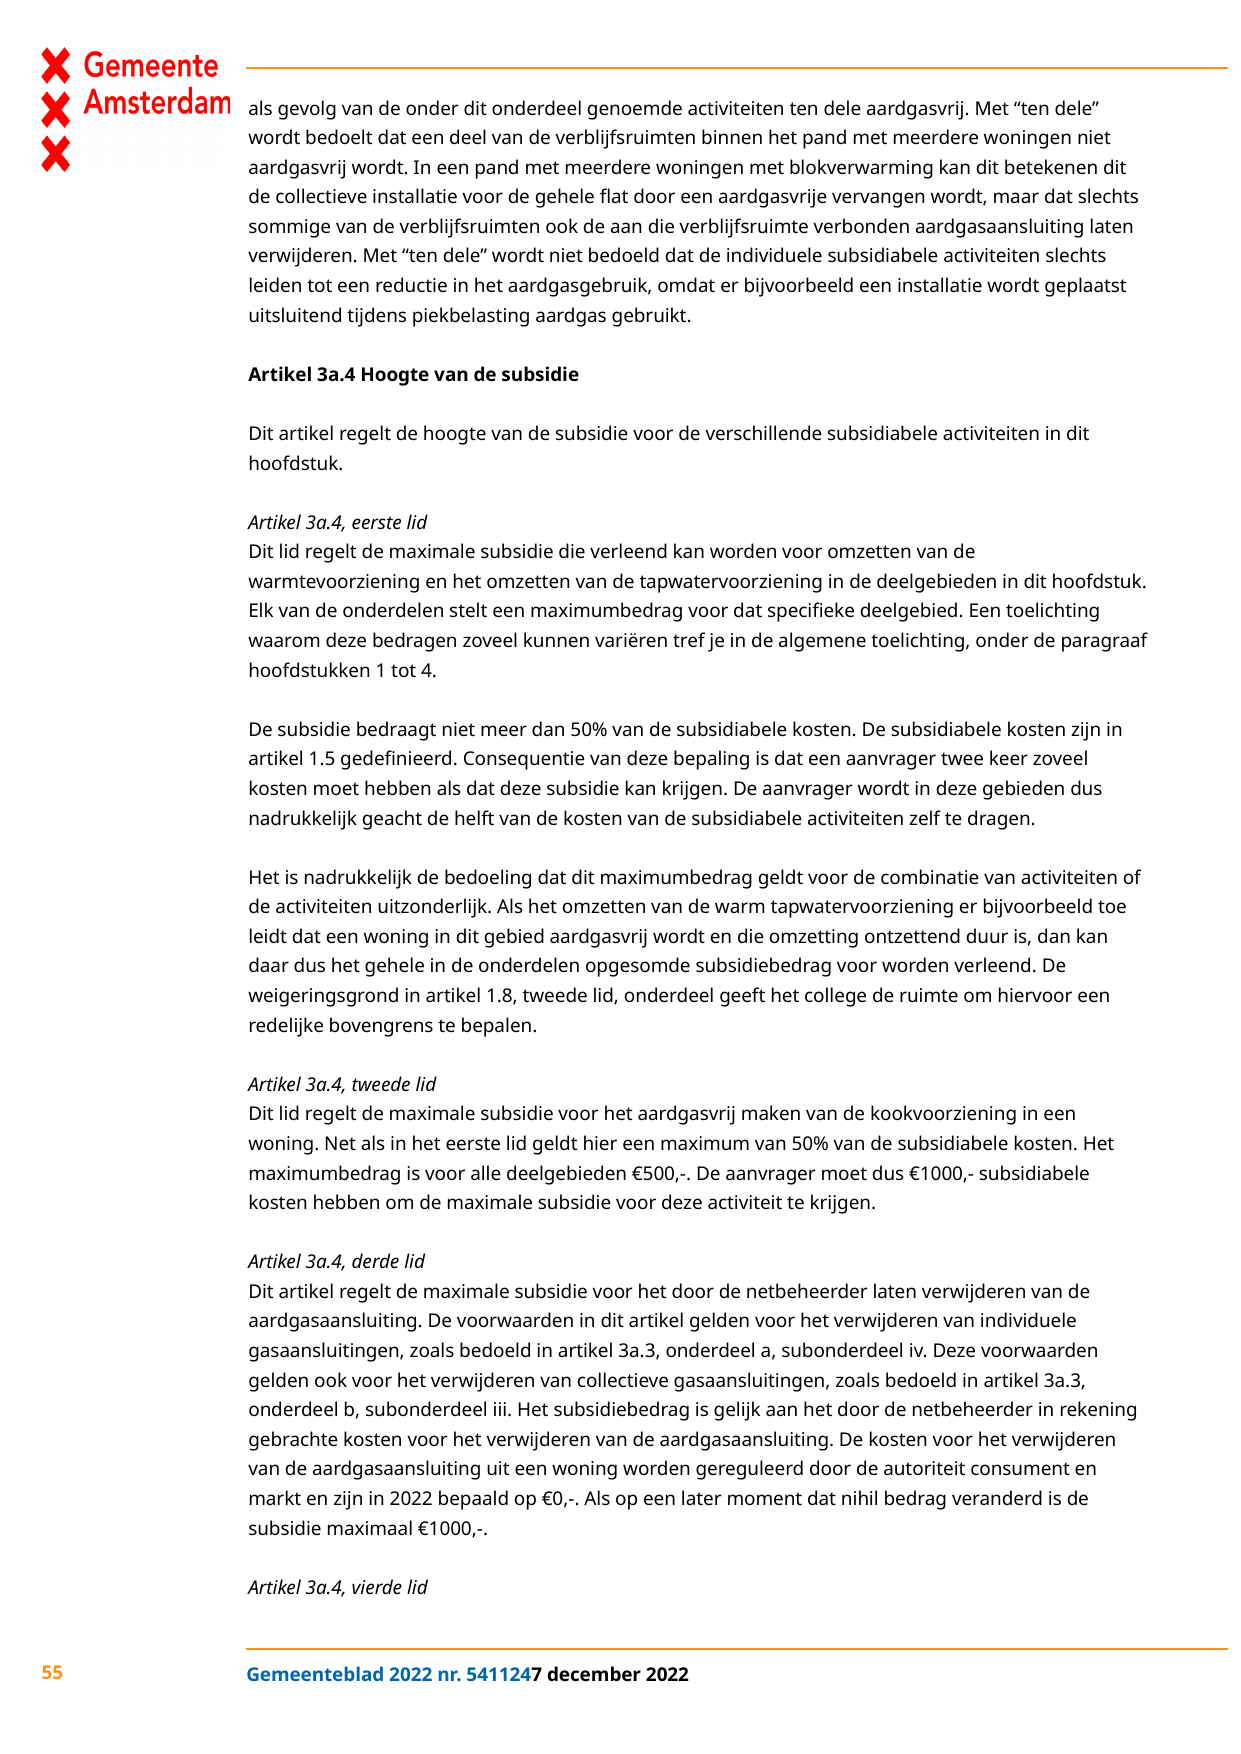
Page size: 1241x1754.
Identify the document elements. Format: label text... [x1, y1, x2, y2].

text Artikel 3a.4, vierde lid [248, 1574, 1152, 1600]
text Artikel 3a.4, tweede lid [248, 1071, 1152, 1097]
text Dit artikel regelt de maximale subsidie voor het door de netbeheerder laten verwijderen van de aardgasaansluiting. De voorwaarden in dit artikel gelden voor het verwijderen van individuele gasaansluitingen, zoals bedoeld in artikel 3a.3, onderdeel a, subonderdeel iv. Deze voorwaarden gelden ook voor het verwijderen van collectieve gasaansluitingen, zoals bedoeld in artikel 3a.3, onderdeel b, subonderdeel iii. Het subsidiebedrag is gelijk aan het door de netbeheerder in rekening gebrachte kosten voor het verwijderen van de aardgasaansluiting. De kosten voor het verwijderen van de aardgasaansluiting uit een woning worden gereguleerd door de autoriteit consument en markt en zijn in 2022 bepaald op €0,-. Als op een later moment dat nihil bedrag veranderd is de subsidie maximaal €1000,-. [248, 1278, 1152, 1541]
text Artikel 3a.4, eerste lid [248, 509, 1152, 535]
text Dit lid regelt de maximale subsidie voor het aardgasvrij maken van de kookvoorziening in een woning. Net als in het eerste lid geldt hier een maximum van 50% van de subsidiabele kosten. Het maximumbedrag is voor alle deelgebieden €500,-. De aanvrager moet dus €1000,- subsidiabele kosten hebben om de maximale subsidie voor deze activiteit te krijgen. [248, 1101, 1152, 1215]
text als gevolg van de onder dit onderdeel genoemde activiteiten ten dele aardgasvrij. Met “ten dele” wordt bedoelt dat een deel van de verblijfsruimten binnen het pand met meerdere woningen niet aardgasvrij wordt. In een pand met meerdere woningen met blokverwarming kan dit betekenen dit de collectieve installatie voor de gehele flat door een aardgasvrije vervangen wordt, maar dat slechts sommige van de verblijfsruimten ook de aan die verblijfsruimte verbonden aardgasaansluiting laten verwijderen. Met “ten dele” wordt niet bedoeld dat de individuele subsidiabele activiteiten slechts leiden tot een reductie in het aardgasgebruik, omdat er bijvoorbeeld een installatie wordt geplaatst uitsluitend tijdens piekbelasting aardgas gebruikt. [248, 95, 1152, 328]
text Artikel 3a.4, derde lid [248, 1248, 1152, 1274]
text Dit lid regelt de maximale subsidie die verleend kan worden voor omzetten van de warmtevoorziening en het omzetten van de tapwatervoorziening in de deelgebieden in dit hoofdstuk. Elk van de onderdelen stelt een maximumbedrag voor dat specifieke deelgebied. Een toelichting waarom deze bedragen zoveel kunnen variëren tref je in de algemene toelichting, onder de paragraaf hoofdstukken 1 tot 4. [248, 538, 1152, 683]
text Dit artikel regelt de hoogte van de subsidie voor de verschillende subsidiabele activiteiten in dit hoofdstuk. [248, 420, 1152, 476]
picture [41, 47, 231, 172]
text Artikel 3a.4 Hoogte van de subsidie [248, 361, 1152, 387]
text Het is nadrukkelijk de bedoeling dat dit maximumbedrag geldt voor de combinatie van activiteiten of de activiteiten uitzonderlijk. Als het omzetten van de warm tapwatervoorziening er bijvoorbeeld toe leidt dat een woning in dit gebied aardgasvrij wordt en die omzetting ontzettend duur is, dan kan daar dus het gehele in de onderdelen opgesomde subsidiebedrag voor worden verleend. De weigeringsgrond in artikel 1.8, tweede lid, onderdeel geeft het college de ruimte om hiervoor een redelijke bovengrens te bepalen. [248, 864, 1152, 1038]
text De subsidie bedraagt niet meer dan 50% van de subsidiabele kosten. De subsidiabele kosten zijn in artikel 1.5 gedefinieerd. Consequentie van deze bepaling is dat een aanvrager twee keer zoveel kosten moet hebben als dat deze subsidie kan krijgen. De aanvrager wordt in deze gebieden dus nadrukkelijk geacht de helft van de kosten van de subsidiabele activiteiten zelf te dragen. [248, 716, 1152, 831]
